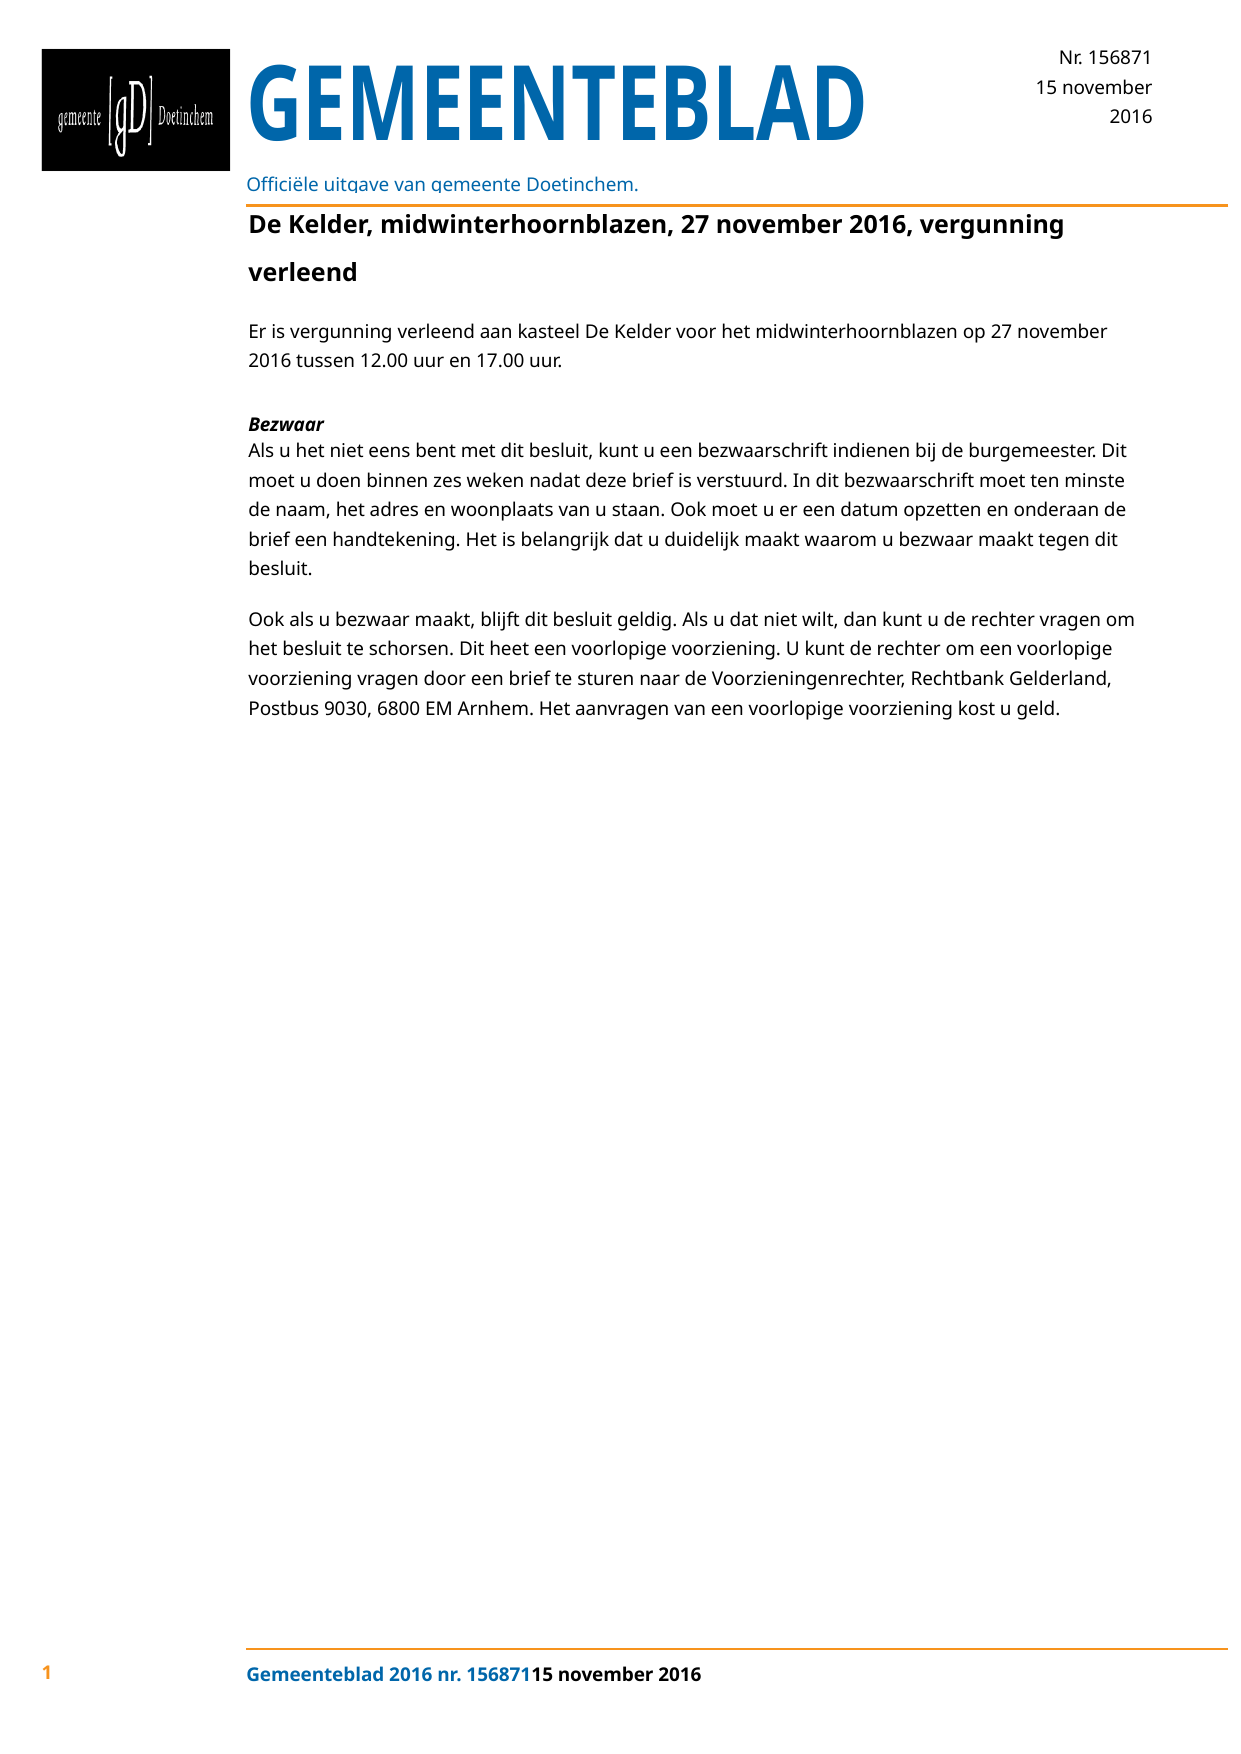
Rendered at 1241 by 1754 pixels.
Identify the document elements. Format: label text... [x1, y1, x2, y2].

text De Kelder, midwinterhoornblazen, 27 november 2016, vergunning verleend [248, 207, 1152, 288]
text Ook als u bezwaar maakt, blijft dit besluit geldig. Als u dat niet wilt, dan kunt u de rechter vragen om het besluit te schorsen. Dit heet een voorlopige voorziening. U kunt de rechter om een voorlopige voorziening vragen door een brief te sturen naar de Voorzieningenrechter, Rechtbank Gelderland, Postbus 9030, 6800 EM Arnhem. Het aanvragen van een voorlopige voorziening kost u geld. [248, 606, 1152, 720]
text Er is vergunning verleend aan kasteel De Kelder voor het midwinterhoornblazen op 27 november 2016 tussen 12.00 uur en 17.00 uur. [248, 318, 1152, 373]
text Bezwaar [248, 411, 1152, 437]
picture [41, 47, 231, 172]
text Als u het niet eens bent met dit besluit, kunt u een bezwaarschrift indienen bij de burgemeester. Dit moet u doen binnen zes weken nadat deze brief is verstuurd. In dit bezwaarschrift moet ten minste de naam, het adres en woonplaats van u staan. Ook moet u er een datum opzetten en onderaan de brief een handtekening. Het is belangrijk dat u duidelijk maakt waarom u bezwaar maakt tegen dit besluit. [248, 437, 1152, 581]
